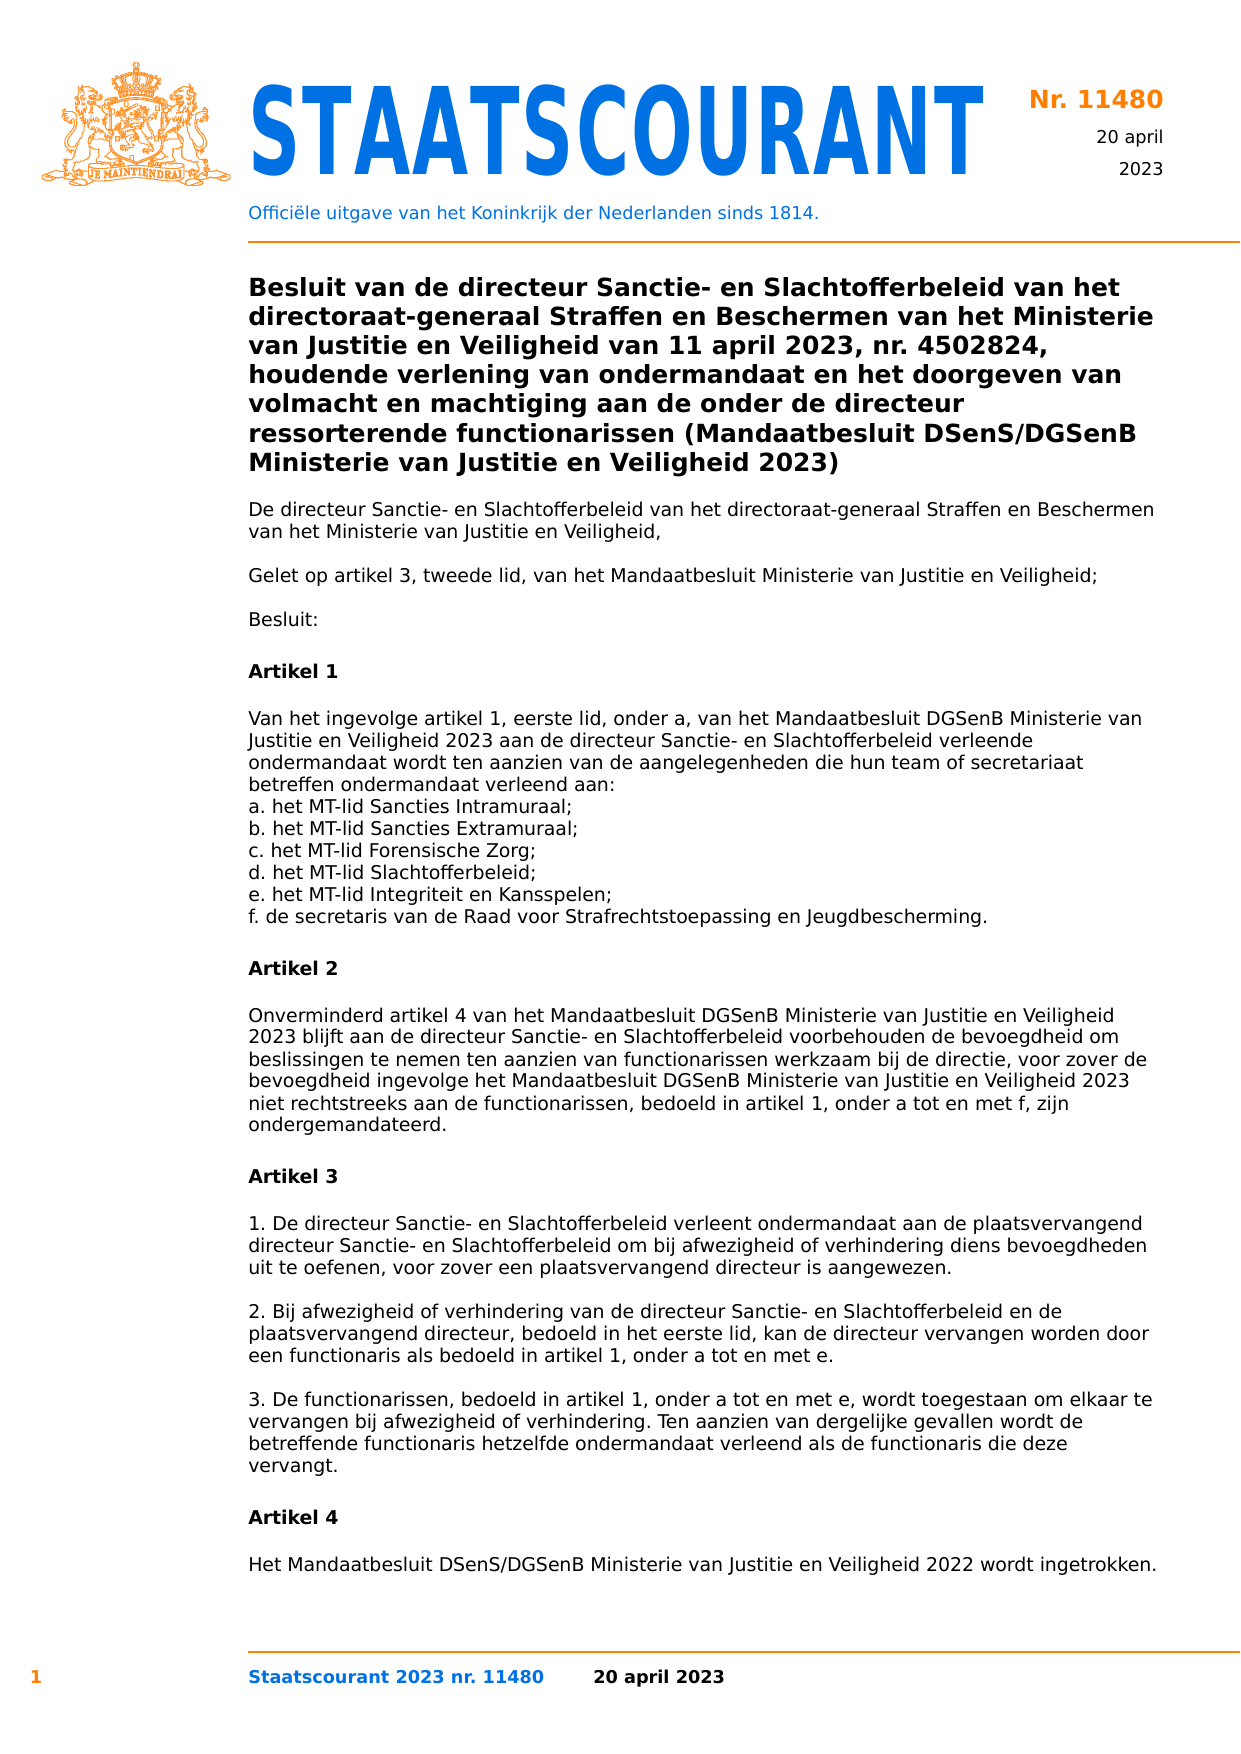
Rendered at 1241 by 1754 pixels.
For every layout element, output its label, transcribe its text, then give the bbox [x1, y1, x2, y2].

text Besluit: [248, 609, 1163, 631]
text Het Mandaatbesluit DSenS/DGSenB Ministerie van Justitie en Veiligheid 2022 wordt ingetrokken. [248, 1554, 1163, 1576]
subtitle Artikel 3 [248, 1166, 1163, 1188]
text De directeur Sanctie- en Slachtofferbeleid van het directoraat-generaal Straffen en Beschermen van het Ministerie van Justitie en Veiligheid, [248, 499, 1163, 543]
text b. het MT-lid Sancties Extramuraal; [248, 818, 1163, 839]
table_header STAATSCOURANT [248, 62, 998, 203]
table_cell Officiële uitgave van het Koninkrijk der Nederlanden sinds 1814. [248, 203, 1240, 241]
subtitle Artikel 4 [248, 1507, 1163, 1529]
picture [41, 62, 231, 186]
text 3. De functionarissen, bedoeld in artikel 1, onder a tot en met e, wordt toegestaan om elkaar te vervangen bij afwezigheid of verhindering. Ten aanzien van dergelijke gevallen wordt de betreffende functionaris hetzelfde ondermandaat verleend als de functionaris die deze vervangt. [248, 1389, 1163, 1477]
text Gelet op artikel 3, tweede lid, van het Mandaatbesluit Ministerie van Justitie en Veiligheid; [248, 565, 1163, 587]
text c. het MT-lid Forensische Zorg; [248, 839, 1163, 862]
text Onverminderd artikel 4 van het Mandaatbesluit DGSenB Ministerie van Justitie en Veiligheid 2023 blijft aan de directeur Sanctie- en Slachtofferbeleid voorbehouden de bevoegdheid om beslissingen te nemen ten aanzien van functionarissen werkzaam bij de directie, voor zover de bevoegdheid ingevolge het Mandaatbesluit DGSenB Ministerie van Justitie en Veiligheid 2023 niet rechtstreeks aan de functionarissen, bedoeld in artikel 1, onder a tot en met f, zijn ondergemandateerd. [248, 1004, 1163, 1136]
table_header Nr. 11480 [998, 62, 1240, 121]
text f. de secretaris van de Raad voor Strafrechtstoepassing en Jeugdbescherming. [248, 906, 1163, 927]
text a. het MT-lid Sancties Intramuraal; [248, 796, 1163, 818]
text d. het MT-lid Slachtofferbeleid; [248, 862, 1163, 883]
text e. het MT-lid Integriteit en Kansspelen; [248, 883, 1163, 906]
subtitle Artikel 1 [248, 661, 1163, 683]
text Van het ingevolge artikel 1, eerste lid, onder a, van het Mandaatbesluit DGSenB Ministerie van Justitie en Veiligheid 2023 aan de directeur Sanctie- en Slachtofferbeleid verleende ondermandaat wordt ten aanzien van de aangelegenheden die hun team of secretariaat betreffen ondermandaat verleend aan: [248, 708, 1163, 796]
subtitle Besluit van de directeur Sanctie- en Slachtofferbeleid van het directoraat-generaal Straffen en Beschermen van het Ministerie van Justitie en Veiligheid van 11 april 2023, nr. 4502824, houdende verlening van ondermandaat en het doorgeven van volmacht en machtiging aan de onder de directeur ressorterende functionarissen (Mandaatbesluit DSenS/DGSenB Ministerie van Justitie en Veiligheid 2023) [248, 273, 1163, 477]
table_cell 2023 [998, 153, 1240, 203]
text 1. De directeur Sanctie- en Slachtofferbeleid verleent ondermandaat aan de plaatsvervangend directeur Sanctie- en Slachtofferbeleid om bij afwezigheid of verhindering diens bevoegdheden uit te oefenen, voor zover een plaatsvervangend directeur is aangewezen. [248, 1213, 1163, 1279]
text 2. Bij afwezigheid of verhindering van de directeur Sanctie- en Slachtofferbeleid en de plaatsvervangend directeur, bedoeld in het eerste lid, kan de directeur vervangen worden door een functionaris als bedoeld in artikel 1, onder a tot en met e. [248, 1301, 1163, 1367]
subtitle Artikel 2 [248, 957, 1163, 979]
table_header [25, 62, 248, 241]
table_cell 20 april [998, 121, 1240, 153]
